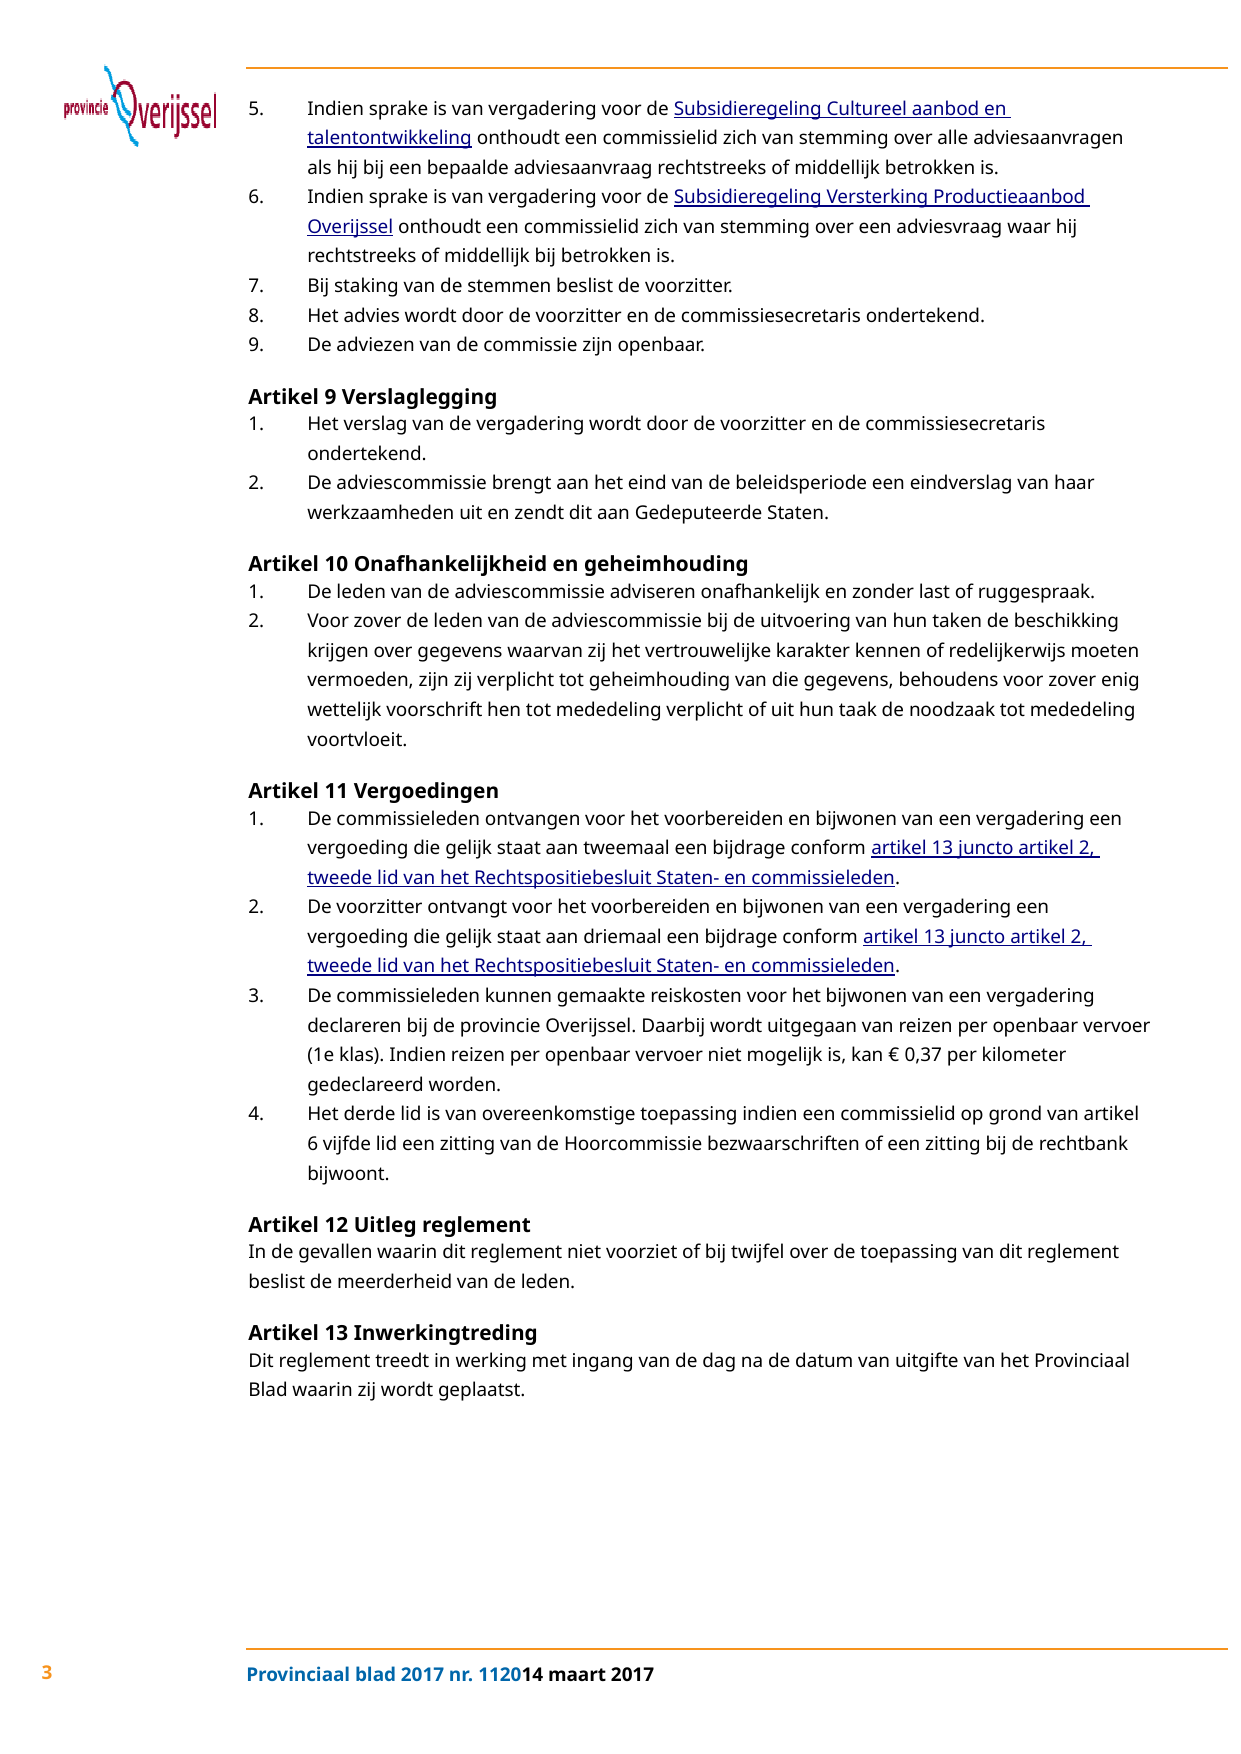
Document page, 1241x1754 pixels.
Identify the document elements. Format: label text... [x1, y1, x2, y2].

text Artikel 12 Uitleg reglement [248, 1210, 1152, 1238]
text Artikel 10 Onafhankelijkheid en geheimhouding [248, 549, 1152, 578]
list De voorzitter ontvangt voor het voorbereiden en bijwonen van een vergadering een vergoeding die gelijk staat aan driemaal een bijdrage conform artikel 13 juncto artikel 2, tweede lid van het Rechtspositiebesluit Staten- en commissieleden. [248, 893, 1152, 978]
list De commissieleden kunnen gemaakte reiskosten voor het bijwonen van een vergadering declareren bij de provincie Overijssel. Daarbij wordt uitgegaan van reizen per openbaar vervoer (1e klas). Indien reizen per openbaar vervoer niet mogelijk is, kan € 0,37 per kilometer gedeclareerd worden. [248, 982, 1152, 1097]
list Indien sprake is van vergadering voor de Subsidieregeling Versterking Productieaanbod Overijssel onthoudt een commissielid zich van stemming over een adviesvraag waar hij rechtstreeks of middellijk bij betrokken is. [248, 183, 1152, 268]
list Het derde lid is van overeenkomstige toepassing indien een commissielid op grond van artikel 6 vijfde lid een zitting van de Hoorcommissie bezwaarschriften of een zitting bij de rechtbank bijwoont. [248, 1101, 1152, 1185]
list Bij staking van de stemmen beslist de voorzitter. [248, 272, 1152, 298]
text Artikel 13 Inwerkingtreding [248, 1318, 1152, 1347]
list Voor zover de leden van de adviescommissie bij de uitvoering van hun taken de beschikking krijgen over gegevens waarvan zij het vertrouwelijke karakter kennen of redelijkerwijs moeten vermoeden, zijn zij verplicht tot geheimhouding van die gegevens, behoudens voor zover enig wettelijk voorschrift hen tot mededeling verplicht of uit hun taak de noodzaak tot mededeling voortvloeit. [248, 607, 1152, 752]
text Dit reglement treedt in werking met ingang van de dag na de datum van uitgifte van het Provinciaal Blad waarin zij wordt geplaatst. [248, 1347, 1152, 1402]
list De adviescommissie brengt aan het eind van de beleidsperiode een eindverslag van haar werkzaamheden uit en zendt dit aan Gedeputeerde Staten. [248, 469, 1152, 525]
list Het verslag van de vergadering wordt door de voorzitter en de commissiesecretaris ondertekend. [248, 410, 1152, 466]
picture [41, 47, 231, 172]
text In de gevallen waarin dit reglement niet voorziet of bij twijfel over de toepassing van dit reglement beslist de meerderheid van de leden. [248, 1238, 1152, 1294]
list De leden van de adviescommissie adviseren onafhankelijk en zonder last of ruggespraak. [248, 578, 1152, 604]
text Artikel 11 Vergoedingen [248, 776, 1152, 805]
list Het advies wordt door de voorzitter en de commissiesecretaris ondertekend. [248, 302, 1152, 328]
list De commissieleden ontvangen voor het voorbereiden en bijwonen van een vergadering een vergoeding die gelijk staat aan tweemaal een bijdrage conform artikel 13 juncto artikel 2, tweede lid van het Rechtspositiebesluit Staten- en commissieleden. [248, 805, 1152, 889]
text Artikel 9 Verslaglegging [248, 382, 1152, 410]
list Indien sprake is van vergadering voor de Subsidieregeling Cultureel aanbod en talentontwikkeling onthoudt een commissielid zich van stemming over alle adviesaanvragen als hij bij een bepaalde adviesaanvraag rechtstreeks of middellijk betrokken is. [248, 95, 1152, 180]
list De adviezen van de commissie zijn openbaar. [248, 331, 1152, 357]
